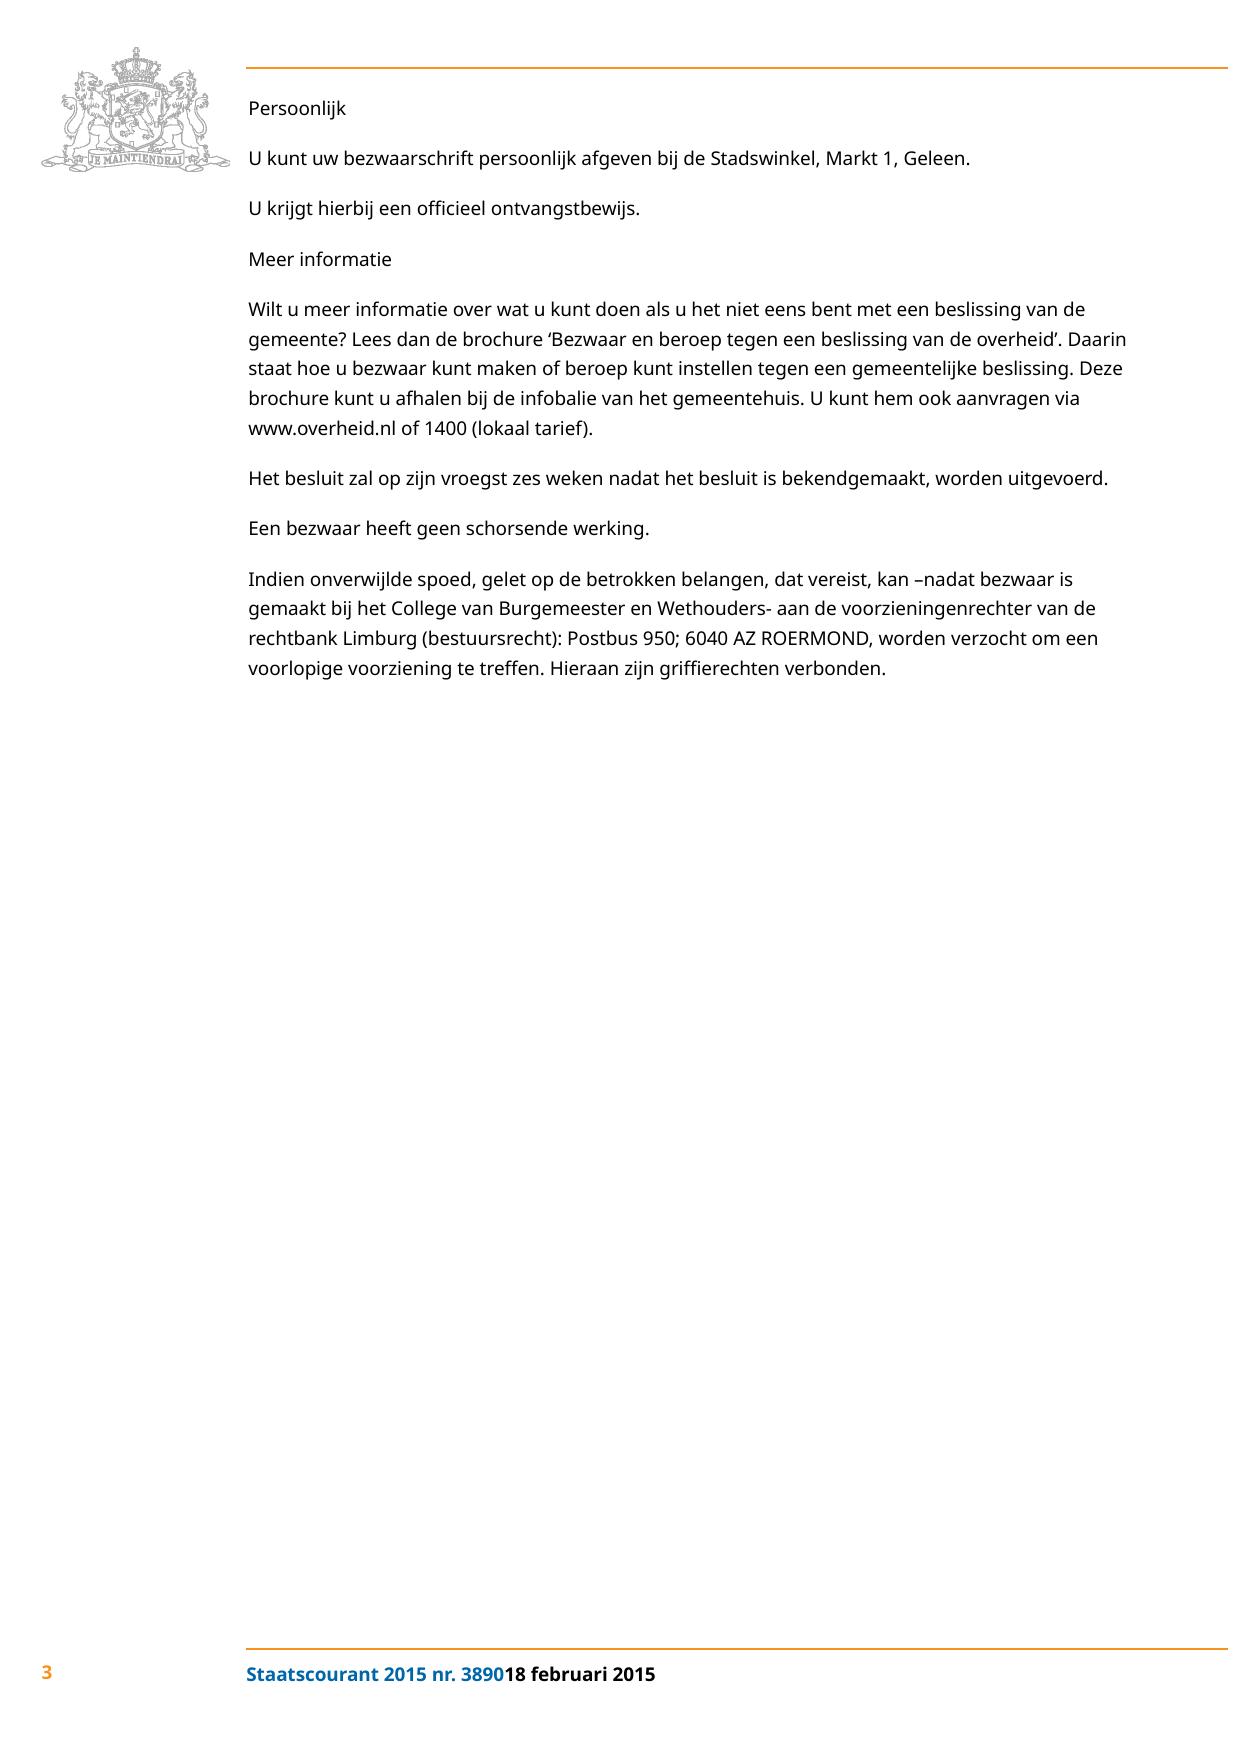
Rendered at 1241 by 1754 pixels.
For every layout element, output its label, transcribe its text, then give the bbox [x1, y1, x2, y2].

text Wilt u meer informatie over wat u kunt doen als u het niet eens bent met een beslissing van de gemeente? Lees dan de brochure ‘Bezwaar en beroep tegen een beslissing van de overheid’. Daarin staat hoe u bezwaar kunt maken of beroep kunt instellen tegen een gemeentelijke beslissing. Deze brochure kunt u afhalen bij de infobalie van het gemeentehuis. U kunt hem ook aanvragen via www.overheid.nl of 1400 (lokaal tarief). [248, 296, 1152, 441]
text U kunt uw bezwaarschrift persoonlijk afgeven bij de Stadswinkel, Markt 1, Geleen. [248, 145, 1152, 171]
text Het besluit zal op zijn vroegst zes weken nadat het besluit is bekendgemaakt, worden uitgevoerd. [248, 465, 1152, 491]
picture [41, 47, 231, 172]
text U krijgt hierbij een officieel ontvangstbewijs. [248, 196, 1152, 221]
text Persoonlijk [248, 95, 1152, 121]
text Een bezwaar heeft geen schorsende werking. [248, 516, 1152, 541]
text Indien onverwijlde spoed, gelet op de betrokken belangen, dat vereist, kan –nadat bezwaar is gemaakt bij het College van Burgemeester en Wethouders- aan de voorzieningenrechter van de rechtbank Limburg (bestuursrecht): Postbus 950; 6040 AZ ROERMOND, worden verzocht om een voorlopige voorziening te treffen. Hieraan zijn griffierechten verbonden. [248, 566, 1152, 681]
text Meer informatie [248, 246, 1152, 272]
